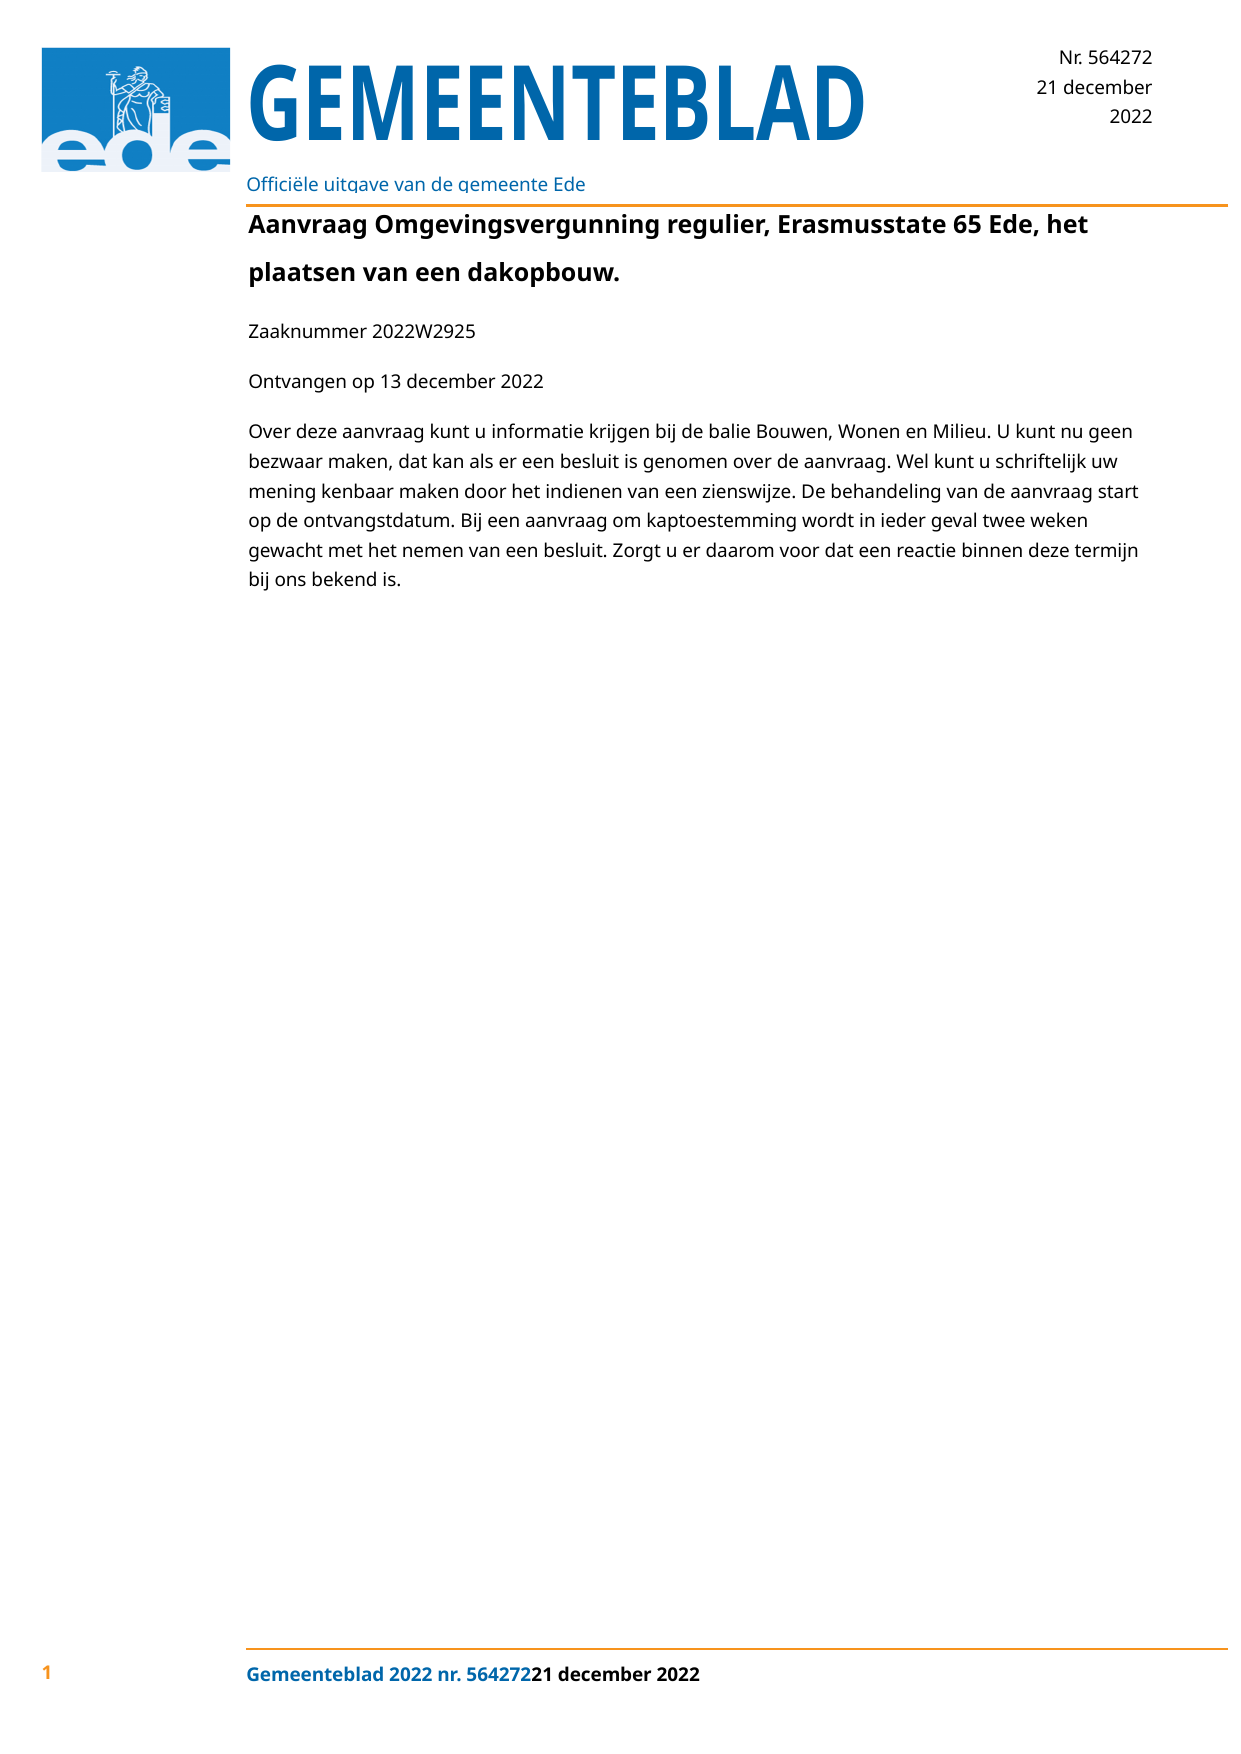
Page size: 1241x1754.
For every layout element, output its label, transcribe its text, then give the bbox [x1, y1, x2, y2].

picture [41, 47, 231, 172]
text Aanvraag Omgevingsvergunning regulier, Erasmusstate 65 Ede, het plaatsen van een dakopbouw. [248, 207, 1152, 288]
text Ontvangen op 13 december 2022 [248, 368, 1152, 394]
text Over deze aanvraag kunt u informatie krijgen bij de balie Bouwen, Wonen en Milieu. U kunt nu geen bezwaar maken, dat kan als er een besluit is genomen over de aanvraag. Wel kunt u schriftelijk uw mening kenbaar maken door het indienen van een zienswijze. De behandeling van de aanvraag start op de ontvangstdatum. Bij een aanvraag om kaptoestemming wordt in ieder geval twee weken gewacht met het nemen van een besluit. Zorgt u er daarom voor dat een reactie binnen deze termijn bij ons bekend is. [248, 419, 1152, 592]
text Zaaknummer 2022W2925 [248, 318, 1152, 344]
